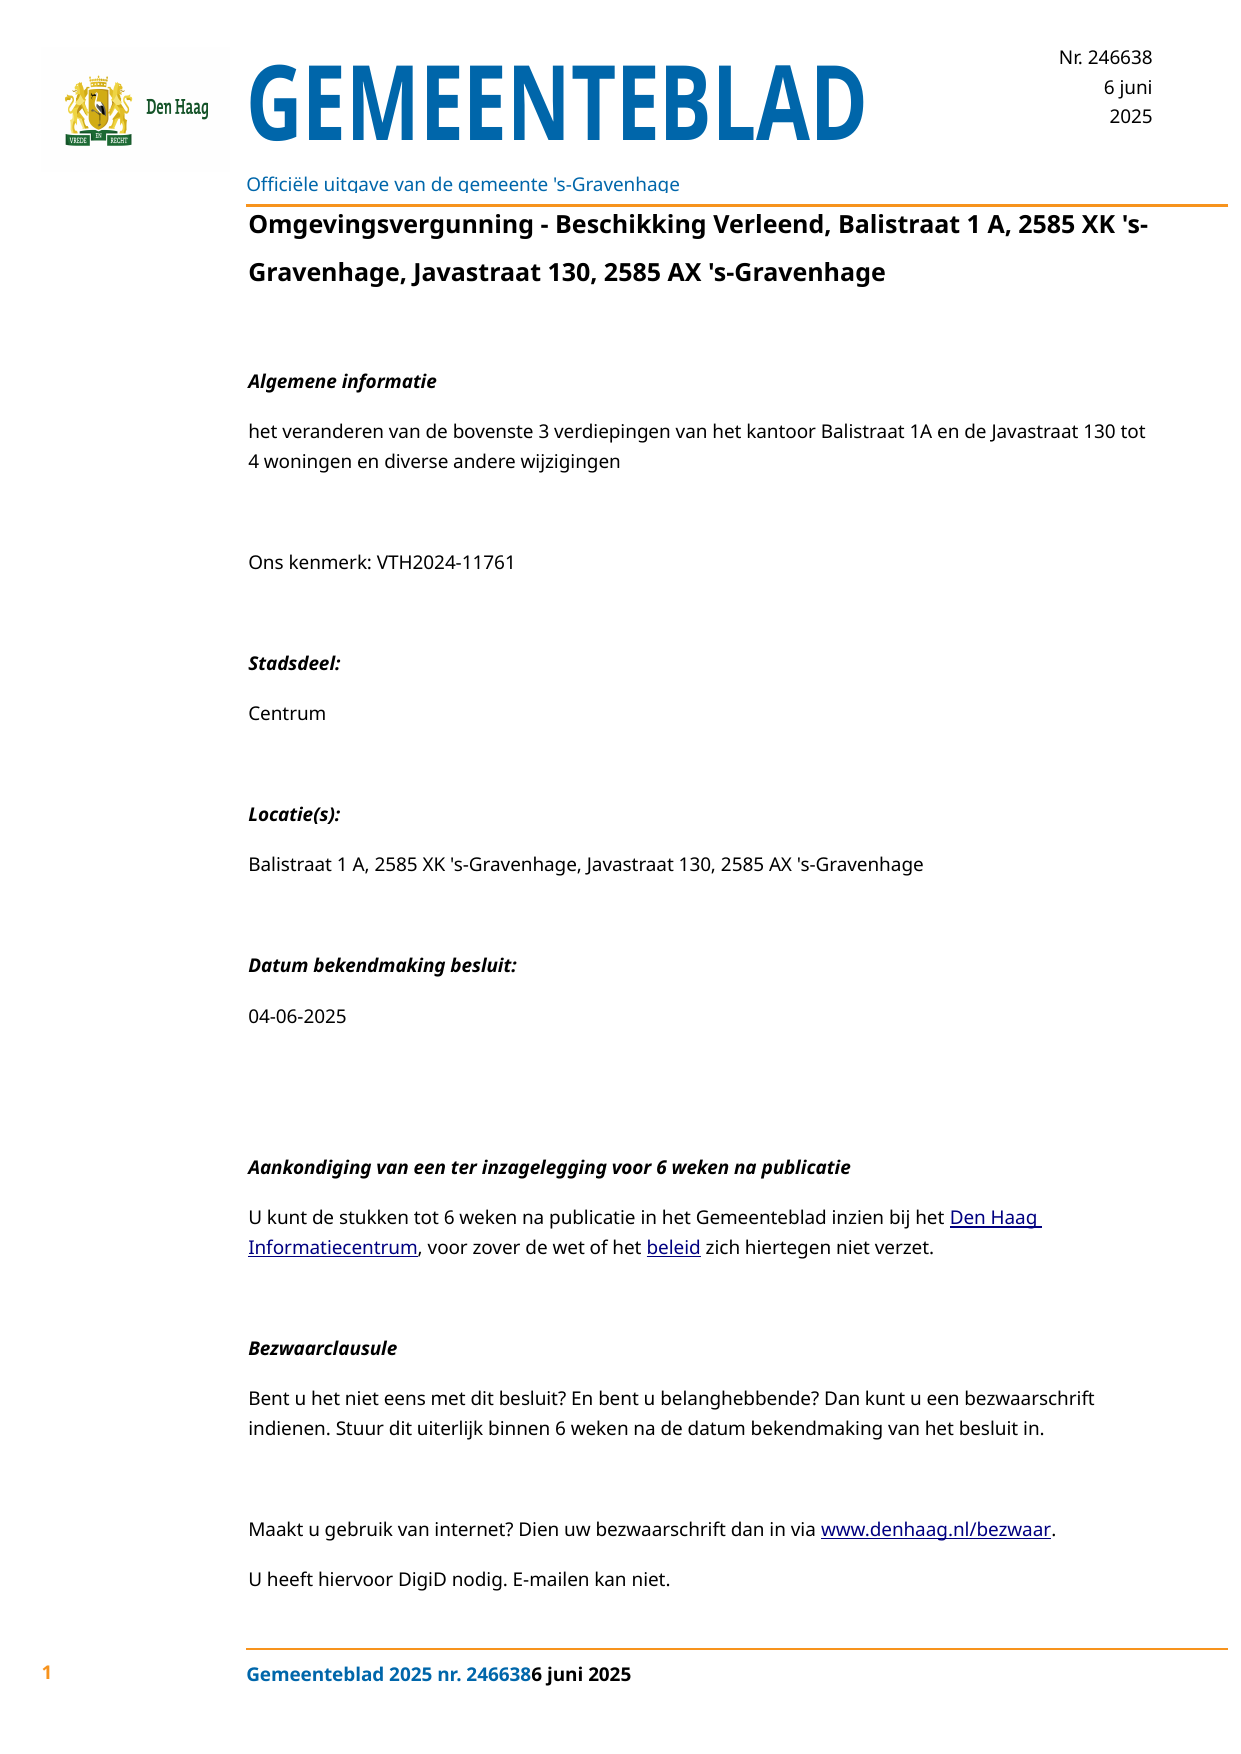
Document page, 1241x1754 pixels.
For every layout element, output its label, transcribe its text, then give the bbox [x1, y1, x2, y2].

text Datum bekendmaking besluit: [248, 952, 1152, 978]
text Bent u het niet eens met dit besluit? En bent u belanghebbende? Dan kunt u een bezwaarschrift indienen. Stuur dit uiterlijk binnen 6 weken na de datum bekendmaking van het besluit in. [248, 1385, 1152, 1441]
text Omgevingsvergunning - Beschikking Verleend, Balistraat 1 A, 2585 XK 's-Gravenhage, Javastraat 130, 2585 AX 's-Gravenhage [248, 207, 1152, 288]
text het veranderen van de bovenste 3 verdiepingen van het kantoor Balistraat 1A en de Javastraat 130 tot 4 woningen en diverse andere wijzigingen [248, 419, 1152, 474]
picture [41, 47, 231, 172]
text Ons kenmerk: VTH2024-11761 [248, 549, 1152, 575]
text Balistraat 1 A, 2585 XK 's-Gravenhage, Javastraat 130, 2585 AX 's-Gravenhage [248, 852, 1152, 877]
text Aankondiging van een ter inzagelegging voor 6 weken na publicatie [248, 1154, 1152, 1180]
text Bezwaarclausule [248, 1335, 1152, 1361]
text Algemene informatie [248, 368, 1152, 394]
text Centrum [248, 700, 1152, 726]
text 04-06-2025 [248, 1003, 1152, 1029]
text Locatie(s): [248, 801, 1152, 827]
text U heeft hiervoor DigiD nodig. E-mailen kan niet. [248, 1566, 1152, 1592]
text Maakt u gebruik van internet? Dien uw bezwaarschrift dan in via www.denhaag.nl/bezwaar. [248, 1516, 1152, 1542]
text Stadsdeel: [248, 650, 1152, 676]
text U kunt de stukken tot 6 weken na publicatie in het Gemeenteblad inzien bij het Den Haag Informatiecentrum, voor zover de wet of het beleid zich hiertegen niet verzet. [248, 1204, 1152, 1260]
